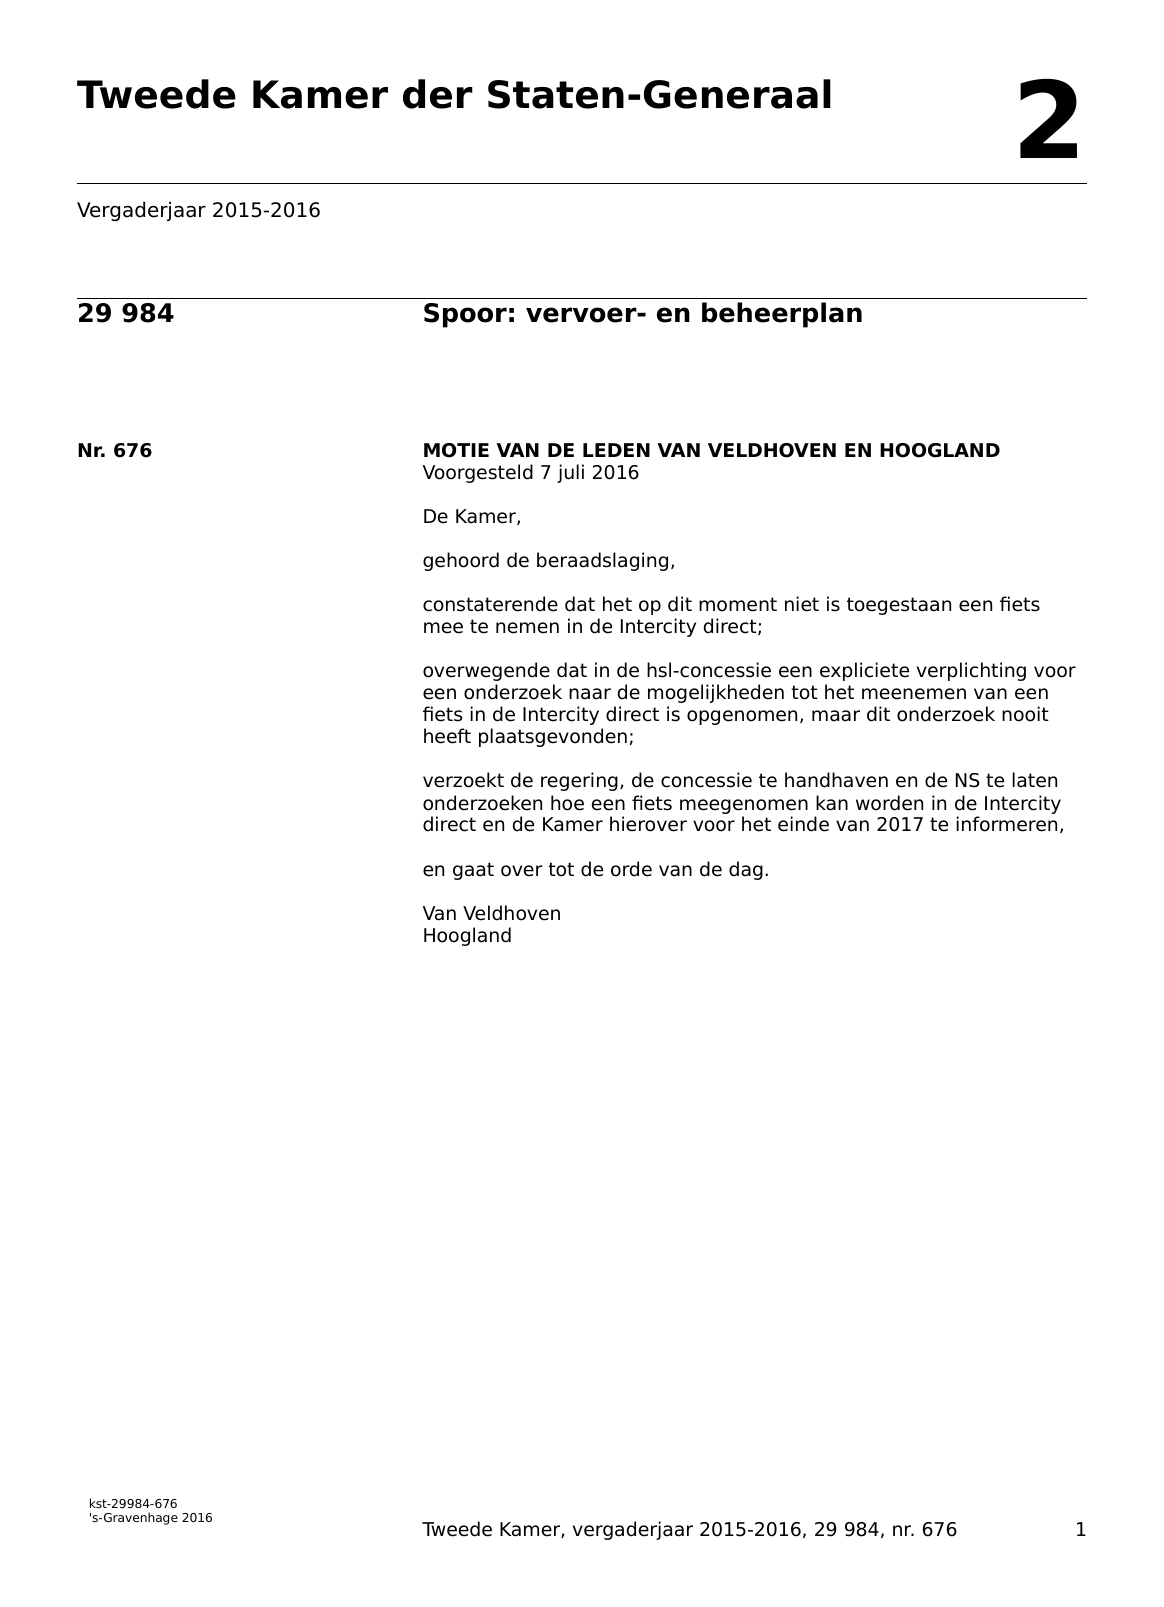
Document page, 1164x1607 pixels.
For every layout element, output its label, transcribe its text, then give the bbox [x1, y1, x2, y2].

text De Kamer, [422, 506, 1087, 528]
text overwegende dat in de hsl-concessie een expliciete verplichting voor een onderzoek naar de mogelijkheden tot het meenemen van een fiets in de Intercity direct is opgenomen, maar dit onderzoek nooit heeft plaatsgevonden; [422, 660, 1087, 748]
text constaterende dat het op dit moment niet is toegestaan een fiets mee te nemen in de Intercity direct; [422, 594, 1087, 638]
text Voorgesteld 7 juli 2016 [422, 462, 1087, 484]
text verzoekt de regering, de concessie te handhaven en de NS te laten onderzoeken hoe een fiets meegenomen kan worden in de Intercity direct en de Kamer hierover voor het einde van 2017 te informeren, [422, 770, 1087, 836]
text Hoogland [422, 925, 1087, 947]
subtitle 29 984 Spoor: vervoer- en beheerplan [77, 299, 1087, 329]
text en gaat over tot de orde van de dag. [422, 858, 1087, 881]
table_header 2 [886, 59, 1087, 183]
text kst-29984-676 [88, 1497, 323, 1511]
text Van Veldhoven [422, 903, 1087, 925]
text 's-Gravenhage 2016 [88, 1511, 323, 1525]
subtitle Nr. 676 MOTIE VAN DE LEDEN VAN VELDHOVEN EN HOOGLAND [77, 440, 1087, 462]
text gehoord de beraadslaging, [422, 550, 1087, 572]
table_header Tweede Kamer der Staten-Generaal [77, 59, 886, 183]
table_cell Vergaderjaar 2015-2016 [77, 184, 1087, 298]
